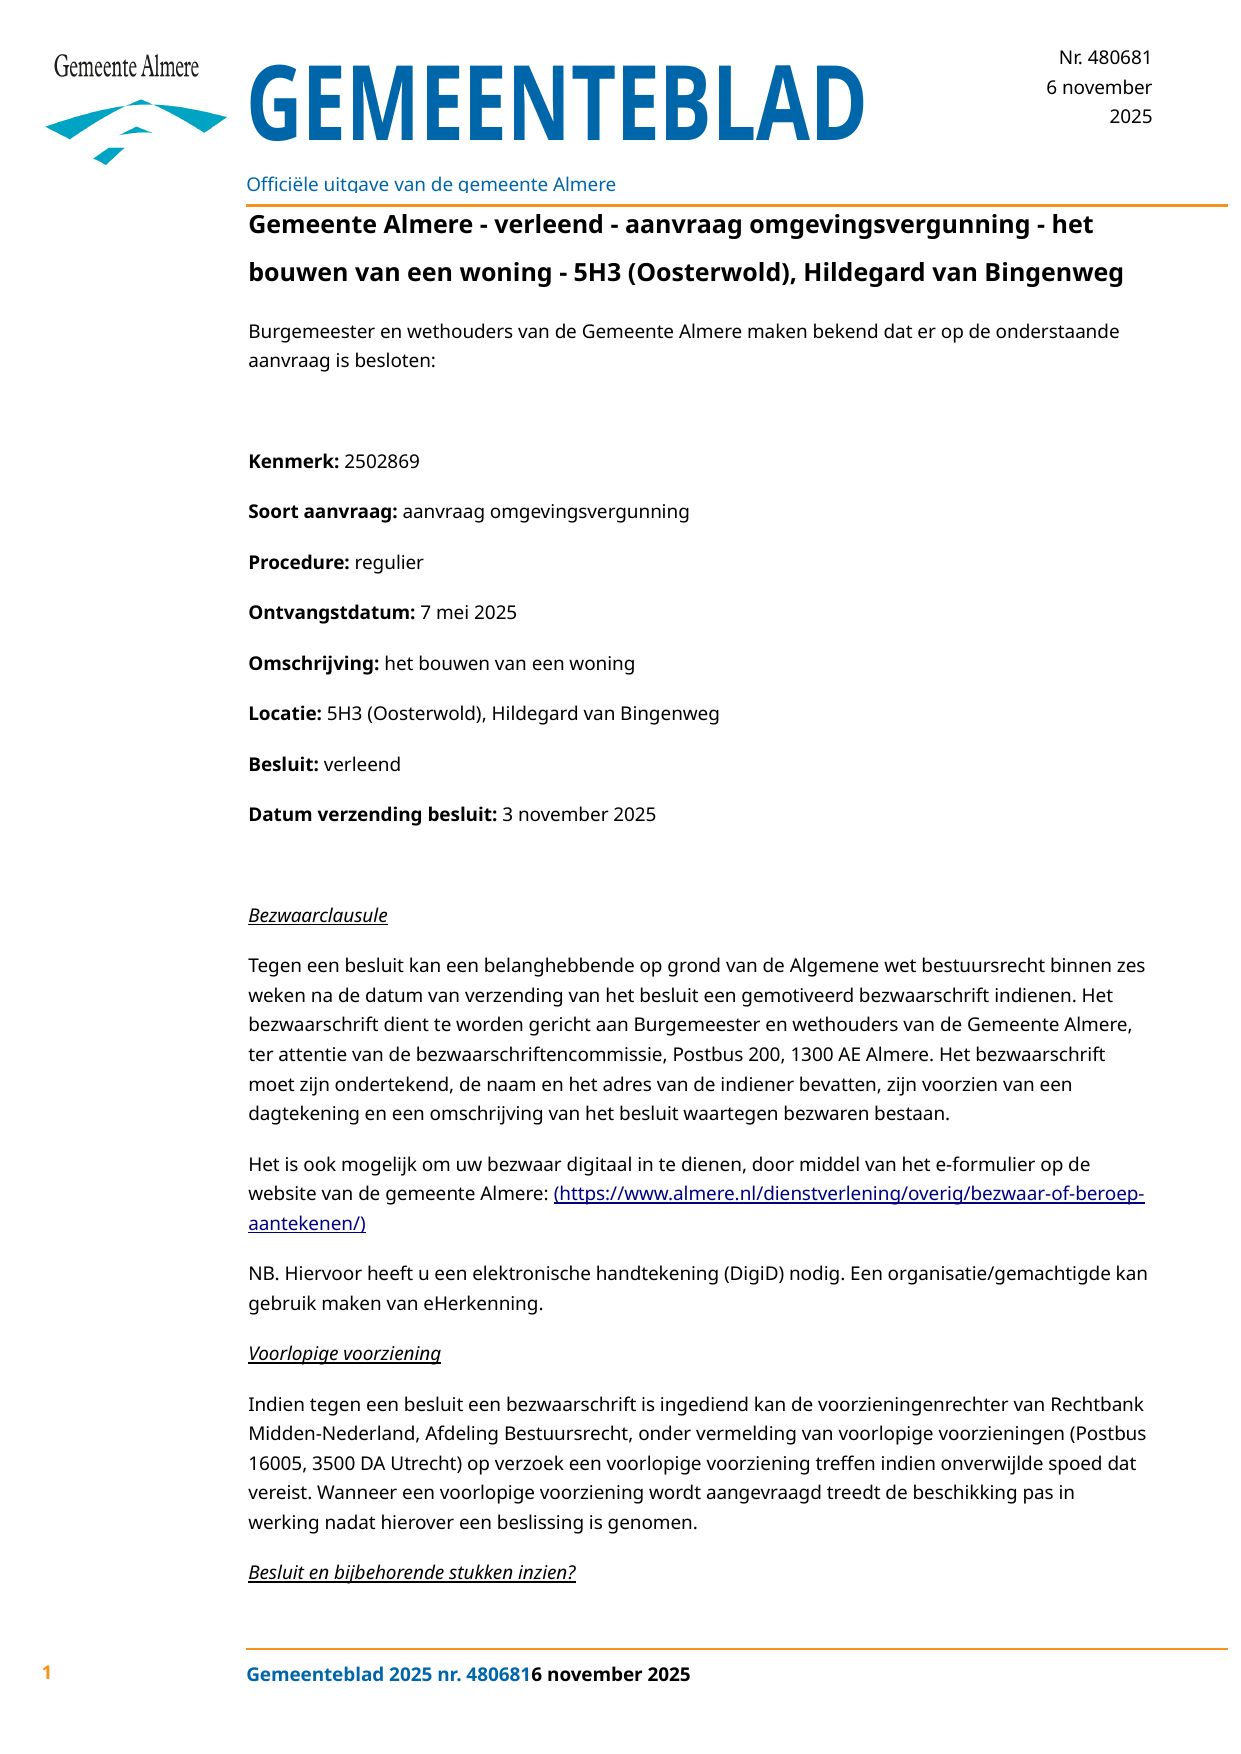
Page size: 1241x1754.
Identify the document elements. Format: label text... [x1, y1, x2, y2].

text Kenmerk: 2502869 [248, 448, 1152, 474]
text Locatie: 5H3 (Oosterwold), Hildegard van Bingenweg [248, 700, 1152, 726]
text NB. Hiervoor heeft u een elektronische handtekening (DigiD) nodig. Een organisatie/gemachtigde kan gebruik maken van eHerkenning. [248, 1260, 1152, 1316]
text Burgemeester en wethouders van de Gemeente Almere maken bekend dat er op de onderstaande aanvraag is besloten: [248, 318, 1152, 373]
text Omschrijving: het bouwen van een woning [248, 650, 1152, 676]
text Gemeente Almere - verleend - aanvraag omgevingsvergunning - het bouwen van een woning - 5H3 (Oosterwold), Hildegard van Bingenweg [248, 207, 1152, 288]
text Besluit: verleend [248, 751, 1152, 777]
text Voorlopige voorziening [248, 1340, 1152, 1366]
text Procedure: regulier [248, 549, 1152, 575]
text Soort aanvraag: aanvraag omgevingsvergunning [248, 499, 1152, 524]
text Indien tegen een besluit een bezwaarschrift is ingediend kan de voorzieningenrechter van Rechtbank Midden-Nederland, Afdeling Bestuursrecht, onder vermelding van voorlopige voorzieningen (Postbus 16005, 3500 DA Utrecht) op verzoek een voorlopige voorziening treffen indien onverwijlde spoed dat vereist. Wanneer een voorlopige voorziening wordt aangevraagd treedt de beschikking pas in werking nadat hierover een beslissing is genomen. [248, 1391, 1152, 1535]
text Het is ook mogelijk om uw bezwaar digitaal in te dienen, door middel van het e-formulier op de website van de gemeente Almere: (https://www.almere.nl/dienstverlening/overig/bezwaar-of-beroep-aantekenen/) [248, 1151, 1152, 1236]
picture [41, 47, 231, 172]
text Bezwaarclausule [248, 902, 1152, 928]
text Ontvangstdatum: 7 mei 2025 [248, 599, 1152, 625]
text Tegen een besluit kan een belanghebbende op grond van de Algemene wet bestuursrecht binnen zes weken na de datum van verzending van het besluit een gemotiveerd bezwaarschrift indienen. Het bezwaarschrift dient te worden gericht aan Burgemeester en wethouders van de Gemeente Almere, ter attentie van de bezwaarschriftencommissie, Postbus 200, 1300 AE Almere. Het bezwaarschrift moet zijn ondertekend, de naam en het adres van de indiener bevatten, zijn voorzien van een dagtekening en een omschrijving van het besluit waartegen bezwaren bestaan. [248, 952, 1152, 1126]
text Datum verzending besluit: 3 november 2025 [248, 801, 1152, 827]
text Besluit en bijbehorende stukken inzien? [248, 1559, 1152, 1585]
